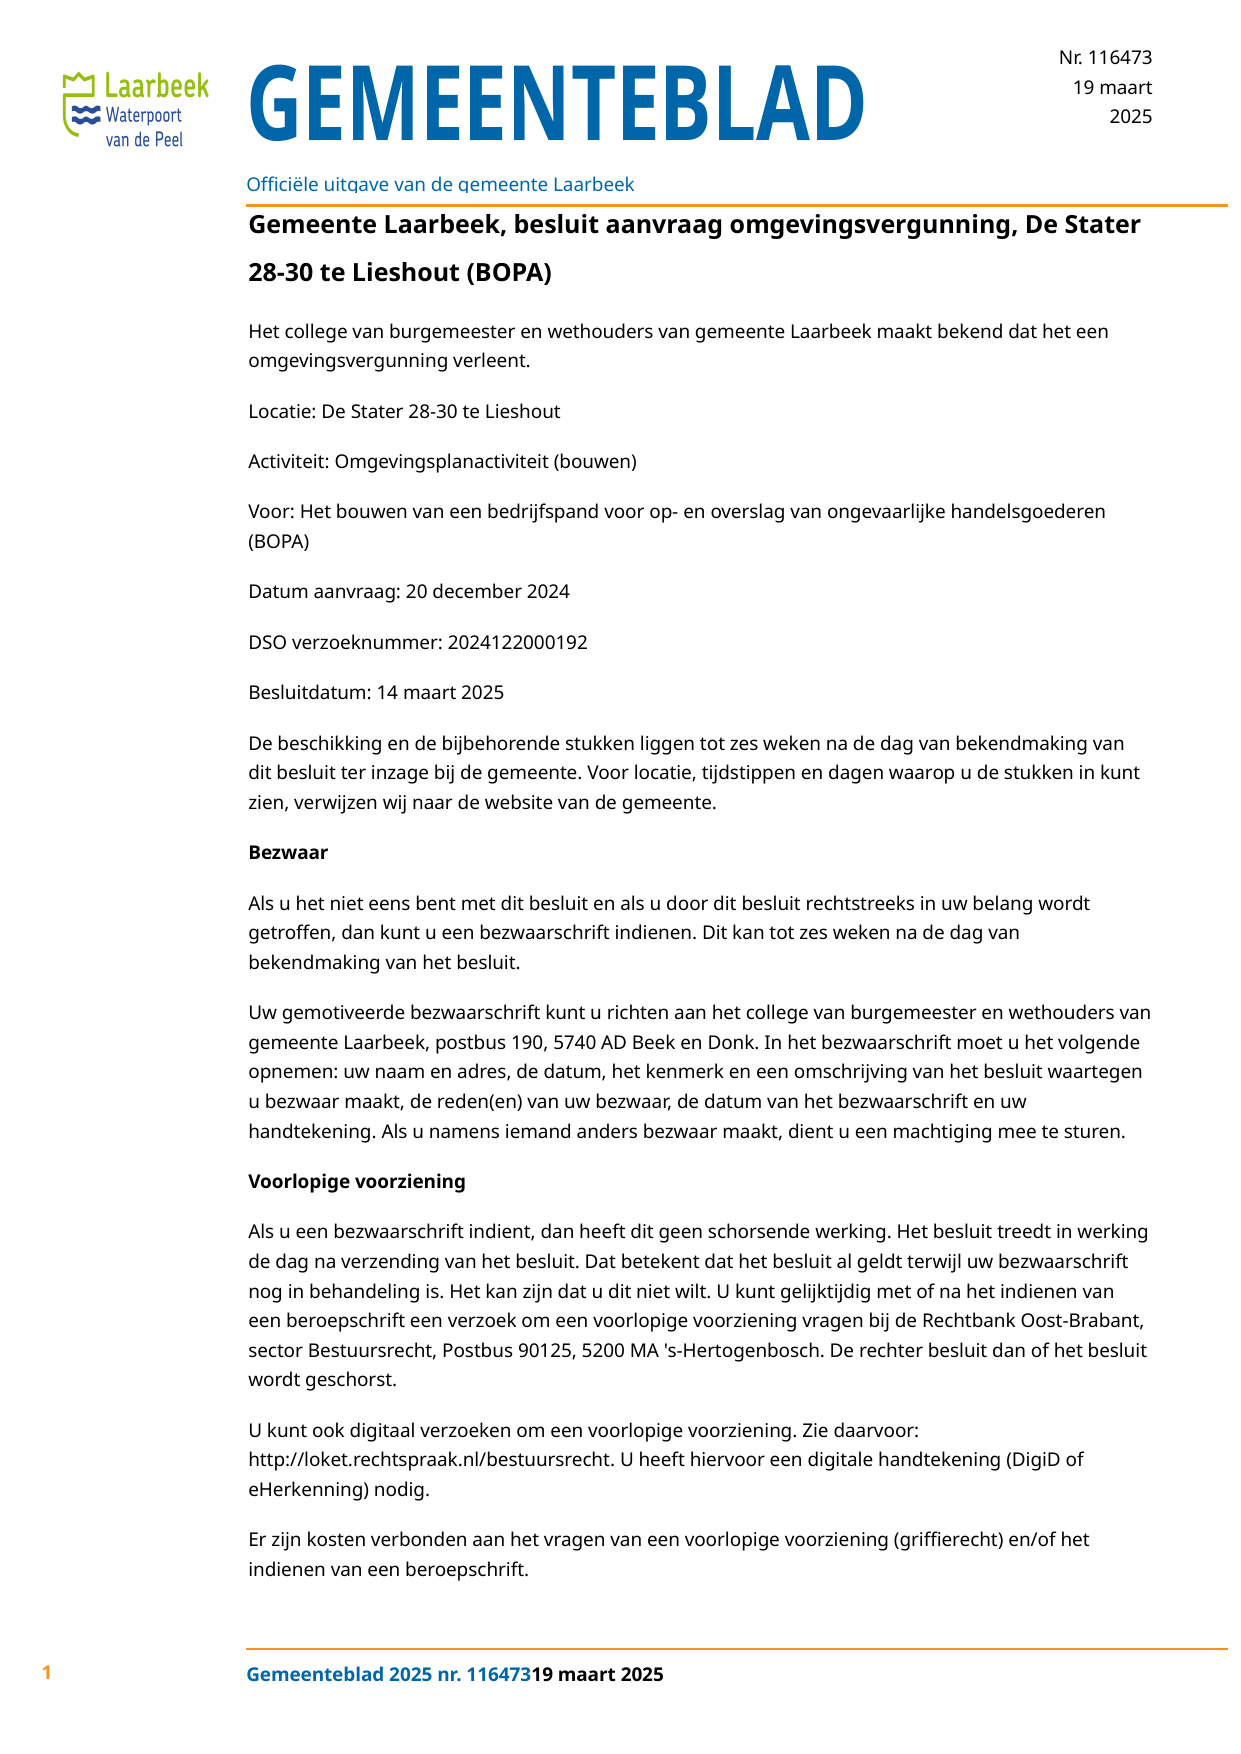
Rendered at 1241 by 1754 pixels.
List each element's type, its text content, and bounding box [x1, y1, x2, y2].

text De beschikking en de bijbehorende stukken liggen tot zes weken na de dag van bekendmaking van dit besluit ter inzage bij de gemeente. Voor locatie, tijdstippen en dagen waarop u de stukken in kunt zien, verwijzen wij naar de website van de gemeente. [248, 730, 1152, 815]
text Als u het niet eens bent met dit besluit en als u door dit besluit rechtstreeks in uw belang wordt getroffen, dan kunt u een bezwaarschrift indienen. Dit kan tot zes weken na de dag van bekendmaking van het besluit. [248, 890, 1152, 975]
text Voorlopige voorziening [248, 1168, 1152, 1194]
text Voor: Het bouwen van een bedrijfspand voor op- en overslag van ongevaarlijke handelsgoederen (BOPA) [248, 499, 1152, 554]
text Het college van burgemeester en wethouders van gemeente Laarbeek maakt bekend dat het een omgevingsvergunning verleent. [248, 318, 1152, 373]
text Gemeente Laarbeek, besluit aanvraag omgevingsvergunning, De Stater 28-30 te Lieshout (BOPA) [248, 207, 1152, 288]
text Er zijn kosten verbonden aan het vragen van een voorlopige voorziening (griffierecht) en/of het indienen van een beroepschrift. [248, 1527, 1152, 1582]
picture [41, 47, 231, 172]
text U kunt ook digitaal verzoeken om een voorlopige voorziening. Zie daarvoor: http://loket.rechtspraak.nl/bestuursrecht. U heeft hiervoor een digitale handtekening (DigiD of eHerkenning) nodig. [248, 1417, 1152, 1502]
text DSO verzoeknummer: 2024122000192 [248, 629, 1152, 655]
text Als u een bezwaarschrift indient, dan heeft dit geen schorsende werking. Het besluit treedt in werking de dag na verzending van het besluit. Dat betekent dat het besluit al geldt terwijl uw bezwaarschrift nog in behandeling is. Het kan zijn dat u dit niet wilt. U kunt gelijktijdig met of na het indienen van een beroepschrift een verzoek om een voorlopige voorziening vragen bij de Rechtbank Oost-Brabant, sector Bestuursrecht, Postbus 90125, 5200 MA 's‑Hertogenbosch. De rechter besluit dan of het besluit wordt geschorst. [248, 1219, 1152, 1392]
text Activiteit: Omgevingsplanactiviteit (bouwen) [248, 448, 1152, 474]
text Locatie: De Stater 28-30 te Lieshout [248, 398, 1152, 424]
text Besluitdatum: 14 maart 2025 [248, 679, 1152, 705]
text Uw gemotiveerde bezwaarschrift kunt u richten aan het college van burgemeester en wethouders van gemeente Laarbeek, postbus 190, 5740 AD Beek en Donk. In het bezwaarschrift moet u het volgende opnemen: uw naam en adres, de datum, het kenmerk en een omschrijving van het besluit waartegen u bezwaar maakt, de reden(en) van uw bezwaar, de datum van het bezwaarschrift en uw handtekening. Als u namens iemand anders bezwaar maakt, dient u een machtiging mee te sturen. [248, 999, 1152, 1144]
text Bezwaar [248, 839, 1152, 865]
text Datum aanvraag: 20 december 2024 [248, 579, 1152, 604]
